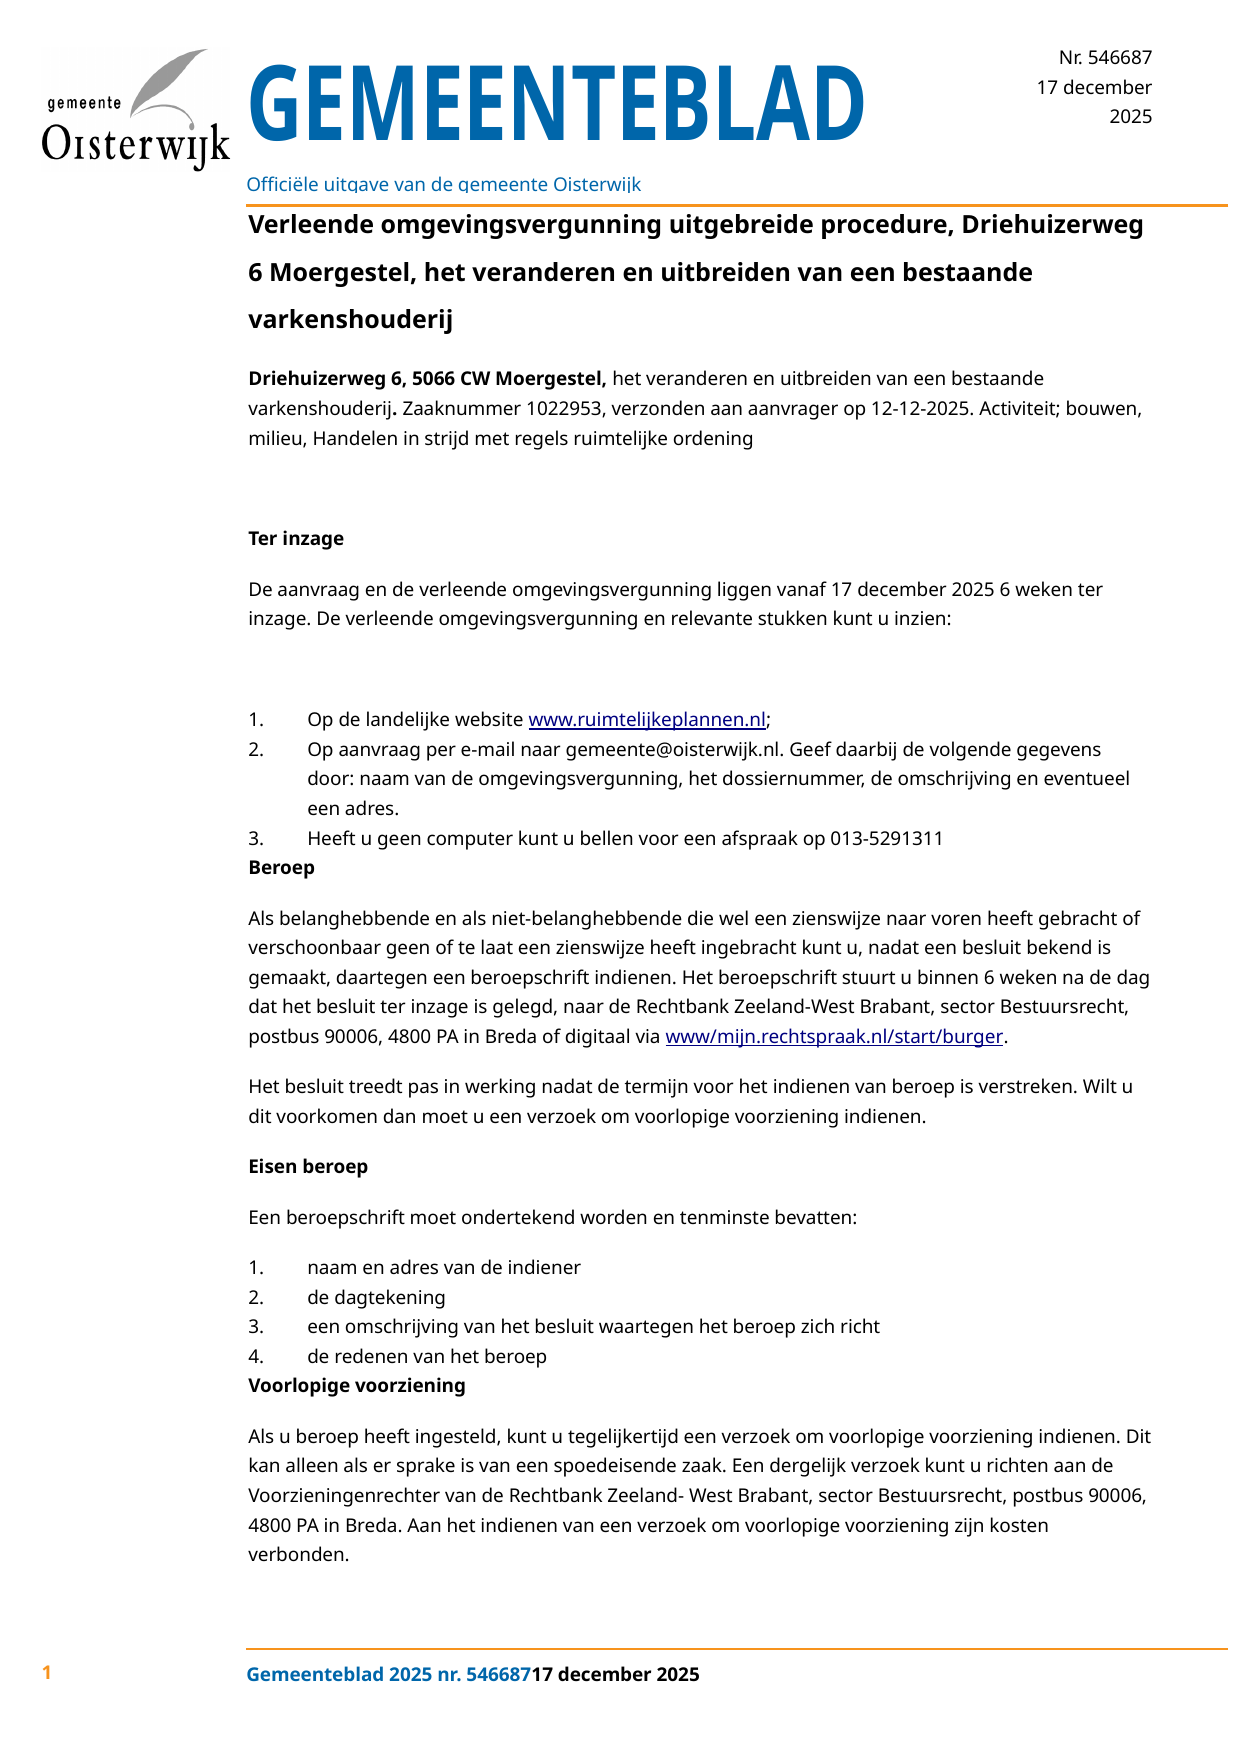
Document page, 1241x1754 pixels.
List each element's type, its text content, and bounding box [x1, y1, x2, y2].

text Verleende omgevingsvergunning uitgebreide procedure, Driehuizerweg 6 Moergestel, het veranderen en uitbreiden van een bestaande varkenshouderij [248, 207, 1152, 336]
text Het besluit treedt pas in werking nadat de termijn voor het indienen van beroep is verstreken. Wilt u dit voorkomen dan moet u een verzoek om voorlopige voorziening indienen. [248, 1073, 1152, 1129]
text Als belanghebbende en als niet-belanghebbende die wel een zienswijze naar voren heeft gebracht of verschoonbaar geen of te laat een zienswijze heeft ingebracht kunt u, nadat een besluit bekend is gemaakt, daartegen een beroepschrift indienen. Het beroepschrift stuurt u binnen 6 weken na de dag dat het besluit ter inzage is gelegd, naar de Rechtbank Zeeland-West Brabant, sector Bestuursrecht, postbus 90006, 4800 PA in Breda of digitaal via www/mijn.rechtspraak.nl/start/burger. [248, 905, 1152, 1049]
list de dagtekening [248, 1284, 1152, 1309]
list Heeft u geen computer kunt u bellen voor een afspraak op 013-5291311 [248, 825, 1152, 850]
list Op de landelijke website www.ruimtelijkeplannen.nl; [248, 706, 1152, 732]
text Een beroepschrift moet ondertekend worden en tenminste bevatten: [248, 1204, 1152, 1229]
text Voorlopige voorziening [248, 1373, 1152, 1398]
list de redenen van het beroep [248, 1343, 1152, 1369]
list Op aanvraag per e-mail naar gemeente@oisterwijk.nl. Geef daarbij de volgende gegevens door: naam van de omgevingsvergunning, het dossiernummer, de omschrijving en eventueel een adres. [248, 736, 1152, 821]
text Ter inzage [248, 526, 1152, 551]
text De aanvraag en de verleende omgevingsvergunning liggen vanaf 17 december 2025 6 weken ter inzage. De verleende omgevingsvergunning en relevante stukken kunt u inzien: [248, 576, 1152, 631]
text Als u beroep heeft ingesteld, kunt u tegelijkertijd een verzoek om voorlopige voorziening indienen. Dit kan alleen als er sprake is van een spoedeisende zaak. Een dergelijk verzoek kunt u richten aan de Voorzieningenrechter van de Rechtbank Zeeland- West Brabant, sector Bestuursrecht, postbus 90006, 4800 PA in Breda. Aan het indienen van een verzoek om voorlopige voorziening zijn kosten verbonden. [248, 1423, 1152, 1567]
list een omschrijving van het besluit waartegen het beroep zich richt [248, 1313, 1152, 1339]
list naam en adres van de indiener [248, 1254, 1152, 1280]
text Driehuizerweg 6, 5066 CW Moergestel, het veranderen en uitbreiden van een bestaande varkenshouderij. Zaaknummer 1022953, verzonden aan aanvrager op 12-12-2025. Activiteit; bouwen, milieu, Handelen in strijd met regels ruimtelijke ordening [248, 366, 1152, 450]
text Beroep [248, 854, 1152, 880]
picture [41, 47, 231, 172]
text Eisen beroep [248, 1153, 1152, 1179]
